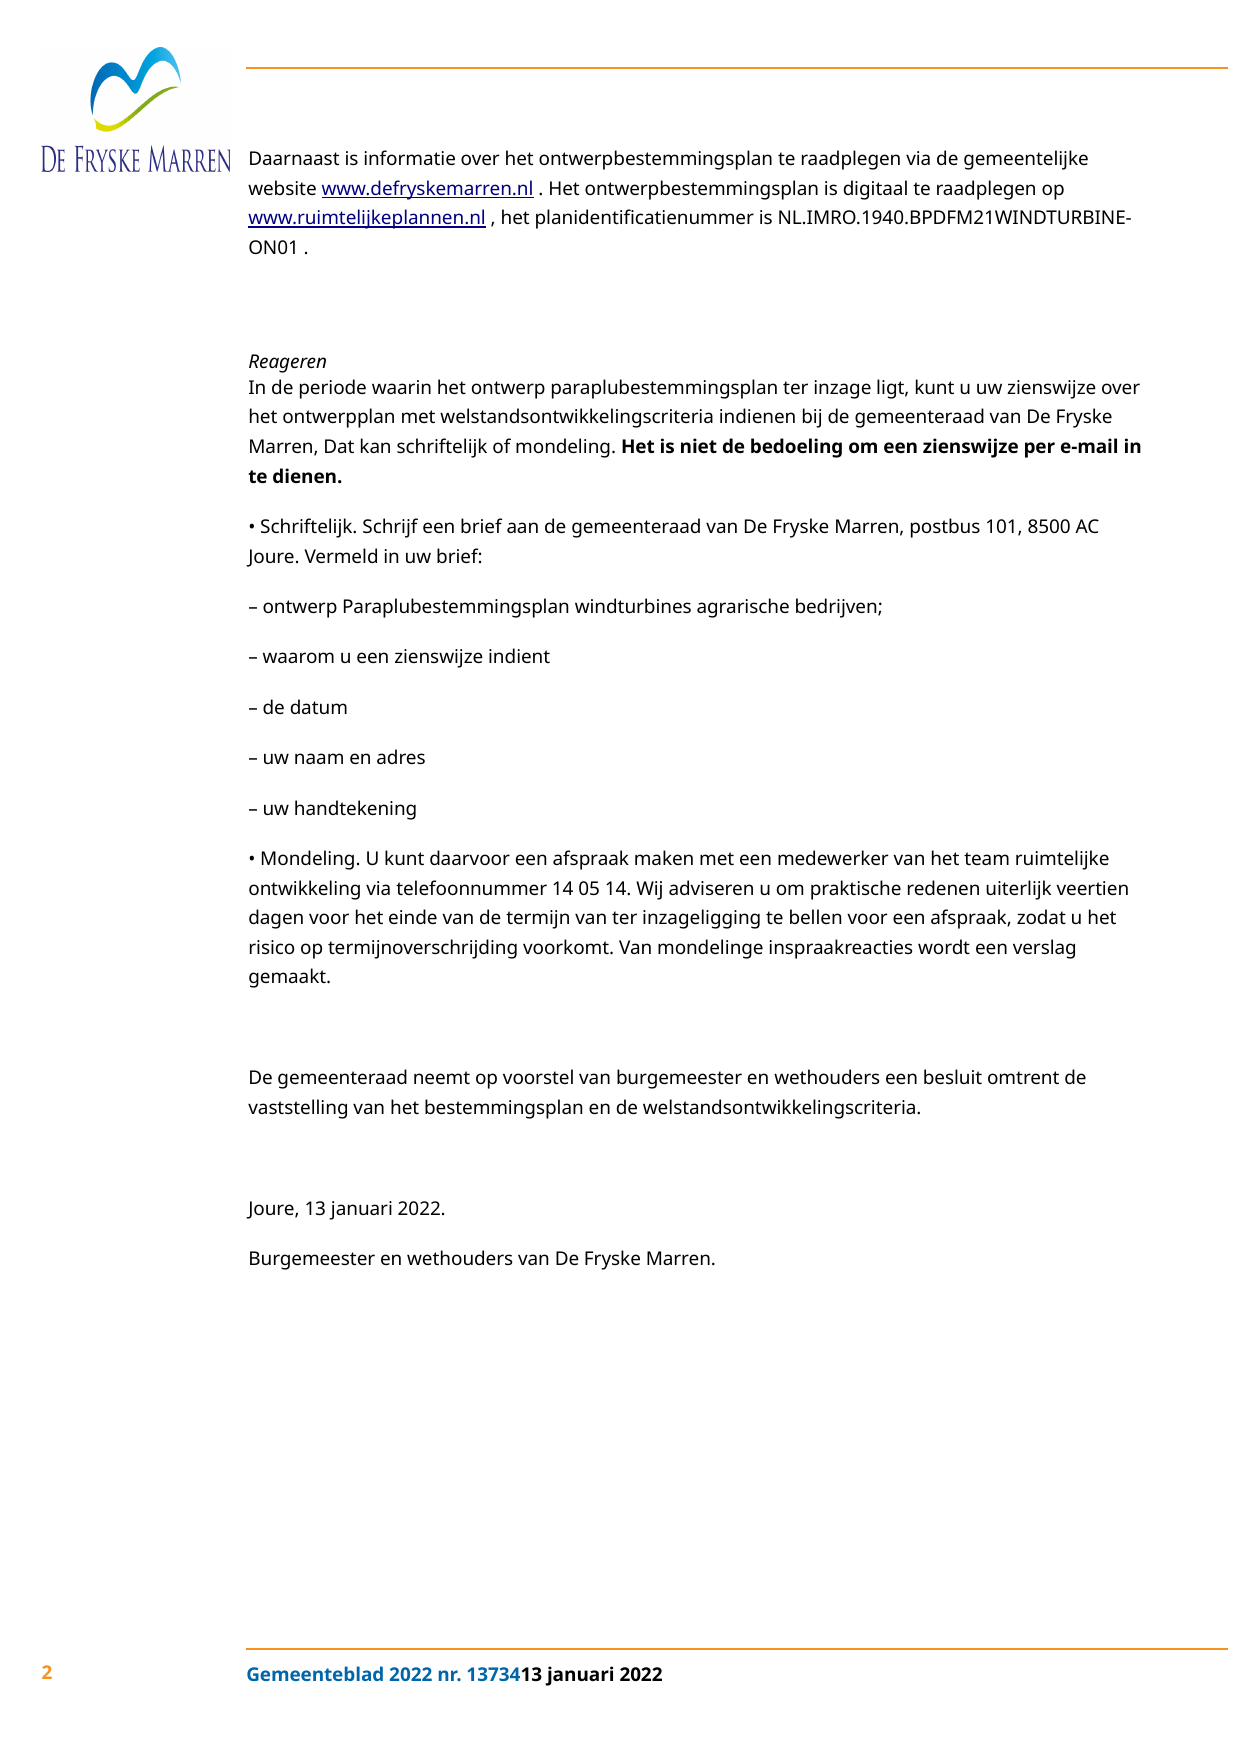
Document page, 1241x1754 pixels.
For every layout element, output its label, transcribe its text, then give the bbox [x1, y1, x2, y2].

text Daarnaast is informatie over het ontwerpbestemmingsplan te raadplegen via de gemeentelijke website www.defryskemarren.nl . Het ontwerpbestemmingsplan is digitaal te raadplegen op www.ruimtelijkeplannen.nl , het planidentificatienummer is NL.IMRO.1940.BPDFM21WINDTURBINE-ON01 . [248, 145, 1152, 260]
text De gemeenteraad neemt op voorstel van burgemeester en wethouders een besluit omtrent de vaststelling van het bestemmingsplan en de welstandsontwikkelingscriteria. [248, 1064, 1152, 1120]
text – ontwerp Paraplubestemmingsplan windturbines agrarische bedrijven; [248, 593, 1152, 619]
text • Schriftelijk. Schrijf een brief aan de gemeenteraad van De Fryske Marren, postbus 101, 8500 AC Joure. Vermeld in uw brief: [248, 513, 1152, 568]
text Joure, 13 januari 2022. [248, 1195, 1152, 1221]
text – uw naam en adres [248, 744, 1152, 770]
text – de datum [248, 694, 1152, 720]
text • Mondeling. U kunt daarvoor een afspraak maken met een medewerker van het team ruimtelijke ontwikkeling via telefoonnummer 14 05 14. Wij adviseren u om praktische redenen uiterlijk veertien dagen voor het einde van de termijn van ter inzageligging te bellen voor een afspraak, zodat u het risico op termijnoverschrijding voorkomt. Van mondelinge inspraakreacties wordt een verslag gemaakt. [248, 845, 1152, 989]
text Burgemeester en wethouders van De Fryske Marren. [248, 1245, 1152, 1271]
text Reageren [248, 348, 1152, 374]
text In de periode waarin het ontwerp paraplubestemmingsplan ter inzage ligt, kunt u uw zienswijze over het ontwerpplan met welstandsontwikkelingscriteria indienen bij de gemeenteraad van De Fryske Marren, Dat kan schriftelijk of mondeling. Het is niet de bedoeling om een zienswijze per e-mail in te dienen. [248, 374, 1152, 488]
text – waarom u een zienswijze indient [248, 644, 1152, 669]
text – uw handtekening [248, 795, 1152, 821]
picture [41, 47, 231, 172]
